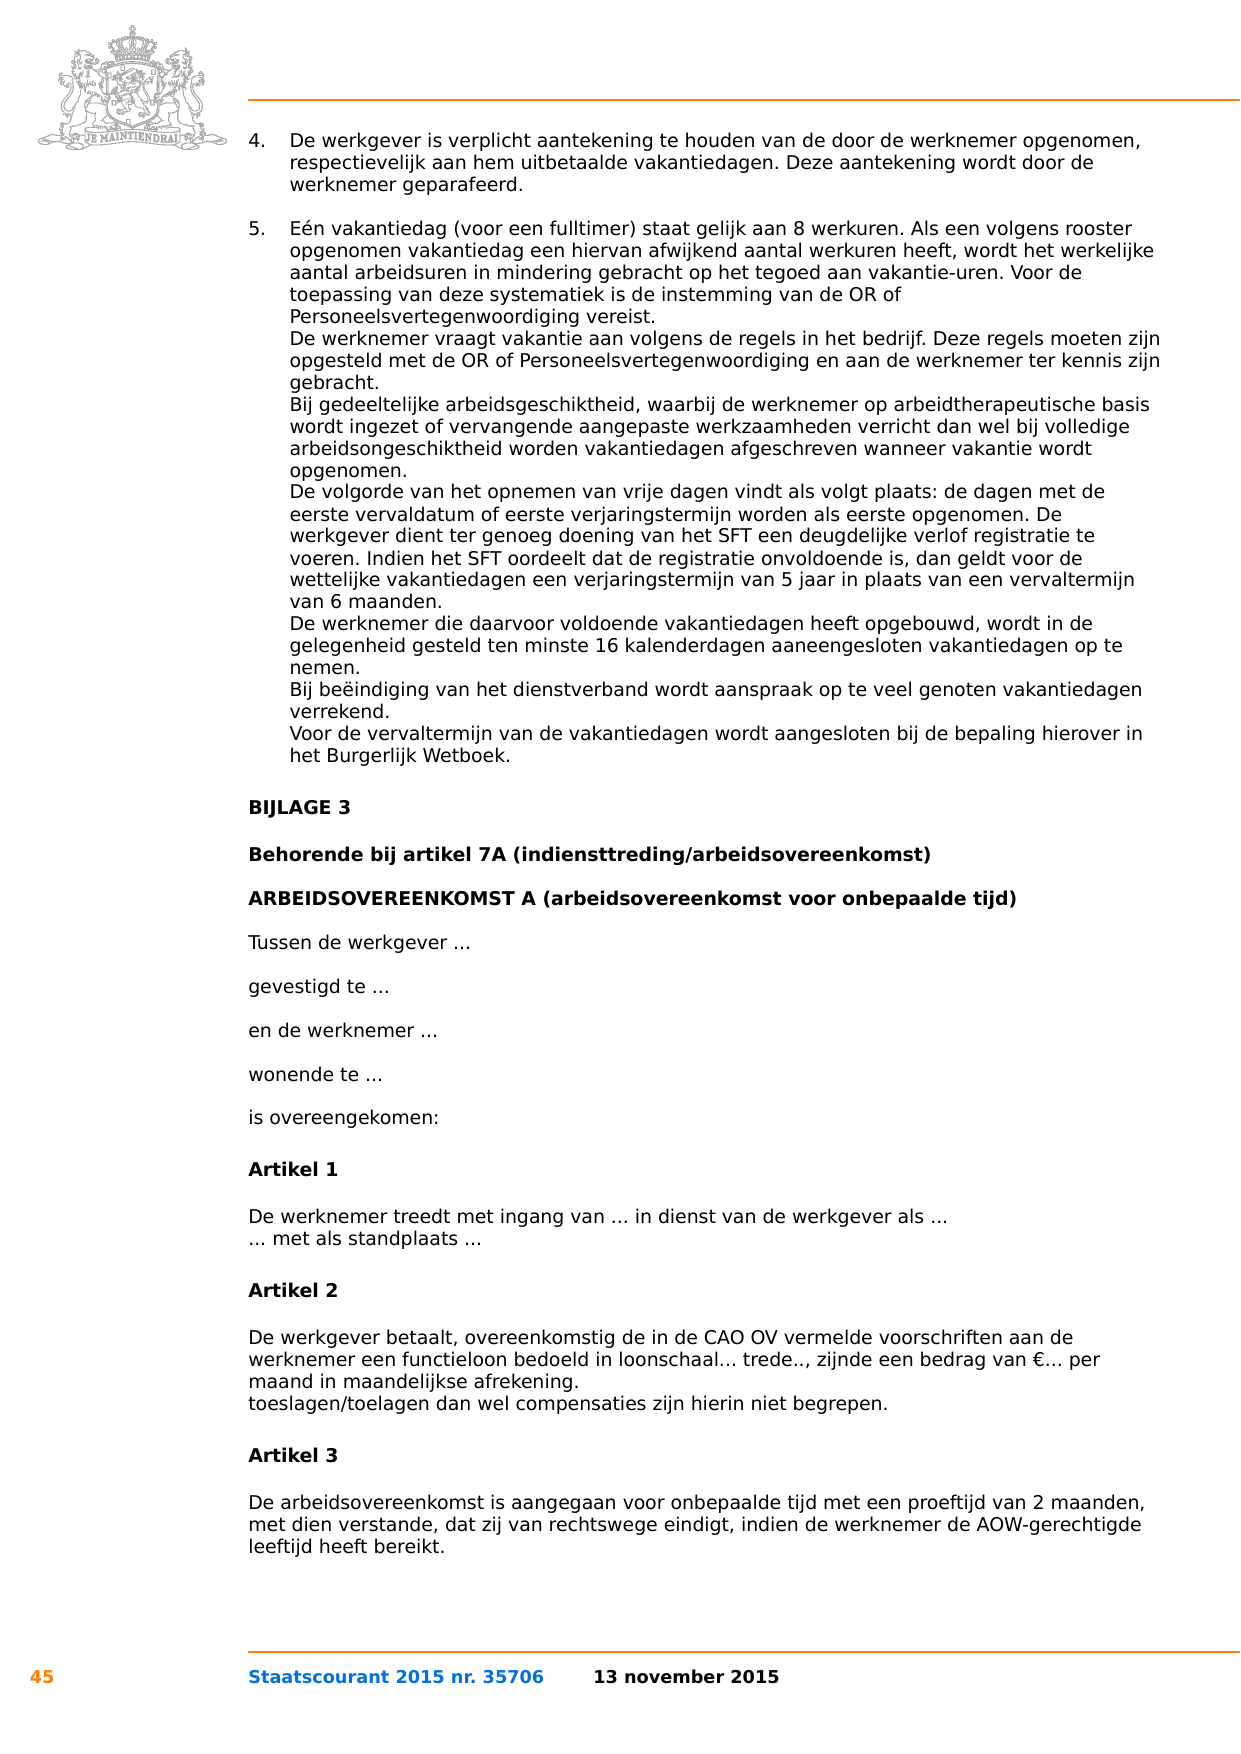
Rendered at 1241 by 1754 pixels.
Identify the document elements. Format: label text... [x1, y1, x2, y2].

text Bij gedeeltelijke arbeidsgeschiktheid, waarbij de werknemer op arbeidtherapeutische basis wordt ingezet of vervangende aangepaste werkzaamheden verricht dan wel bij volledige arbeidsongeschiktheid worden vakantiedagen afgeschreven wanneer vakantie wordt opgenomen. [289, 393, 1163, 481]
text De arbeidsovereenkomst is aangegaan voor onbepaalde tijd met een proeftijd van 2 maanden, met dien verstande, dat zij van rechtswege eindigt, indien de werknemer de AOW-gerechtigde leeftijd heeft bereikt. [248, 1492, 1163, 1558]
text De werknemer treedt met ingang van ... in dienst van de werkgever als ... [248, 1206, 1163, 1228]
text wonende te ... [248, 1063, 1163, 1085]
subtitle Artikel 3 [248, 1445, 1163, 1467]
text ... met als standplaats ... [248, 1228, 1163, 1250]
text Bij beëindiging van het dienstverband wordt aanspraak op te veel genoten vakantiedagen verrekend. [289, 679, 1163, 723]
text Voor de vervaltermijn van de vakantiedagen wordt aangesloten bij de bepaling hierover in het Burgerlijk Wetboek. [289, 723, 1163, 767]
text is overeengekomen: [248, 1107, 1163, 1129]
text ARBEIDSOVEREENKOMST A (arbeidsovereenkomst voor onbepaalde tijd) [248, 888, 1163, 910]
text en de werknemer ... [248, 1019, 1163, 1042]
subtitle Artikel 1 [248, 1159, 1163, 1181]
subtitle Artikel 2 [248, 1280, 1163, 1302]
text 4. De werkgever is verplicht aantekening te houden van de door de werknemer opgenomen, respectievelijk aan hem uitbetaalde vakantiedagen. Deze aantekening wordt door de werknemer geparafeerd. [248, 130, 1163, 196]
text gevestigd te ... [248, 976, 1163, 998]
text Behorende bij artikel 7A (indiensttreding/arbeidsovereenkomst) [248, 844, 1163, 866]
text 5. Eén vakantiedag (voor een fulltimer) staat gelijk aan 8 werkuren. Als een volgens rooster opgenomen vakantiedag een hiervan afwijkend aantal werkuren heeft, wordt het werkelijke aantal arbeidsuren in mindering gebracht op het tegoed aan vakantie-uren. Voor de toepassing van deze systematiek is de instemming van de OR of Personeelsvertegenwoordiging vereist. [248, 218, 1163, 328]
text De werknemer die daarvoor voldoende vakantiedagen heeft opgebouwd, wordt in de gelegenheid gesteld ten minste 16 kalenderdagen aaneengesloten vakantiedagen op te nemen. [289, 613, 1163, 679]
text De volgorde van het opnemen van vrije dagen vindt als volgt plaats: de dagen met de eerste vervaldatum of eerste verjaringstermijn worden als eerste opgenomen. De werkgever dient ter genoeg doening van het SFT een deugdelijke verlof registratie te voeren. Indien het SFT oordeelt dat de registratie onvoldoende is, dan geldt voor de wettelijke vakantiedagen een verjaringstermijn van 5 jaar in plaats van een vervaltermijn van 6 maanden. [289, 481, 1163, 613]
text toeslagen/toelagen dan wel compensaties zijn hierin niet begrepen. [248, 1393, 1163, 1415]
text De werkgever betaalt, overeenkomstig de in de CAO OV vermelde voorschriften aan de werknemer een functieloon bedoeld in loonschaal... trede.., zijnde een bedrag van €... per maand in maandelijkse afrekening. [248, 1327, 1163, 1393]
subtitle BIJLAGE 3 [248, 797, 1163, 819]
text Tussen de werkgever ... [248, 932, 1163, 954]
picture [38, 25, 227, 150]
text De werknemer vraagt vakantie aan volgens de regels in het bedrijf. Deze regels moeten zijn opgesteld met de OR of Personeelsvertegenwoordiging en aan de werknemer ter kennis zijn gebracht. [289, 328, 1163, 393]
